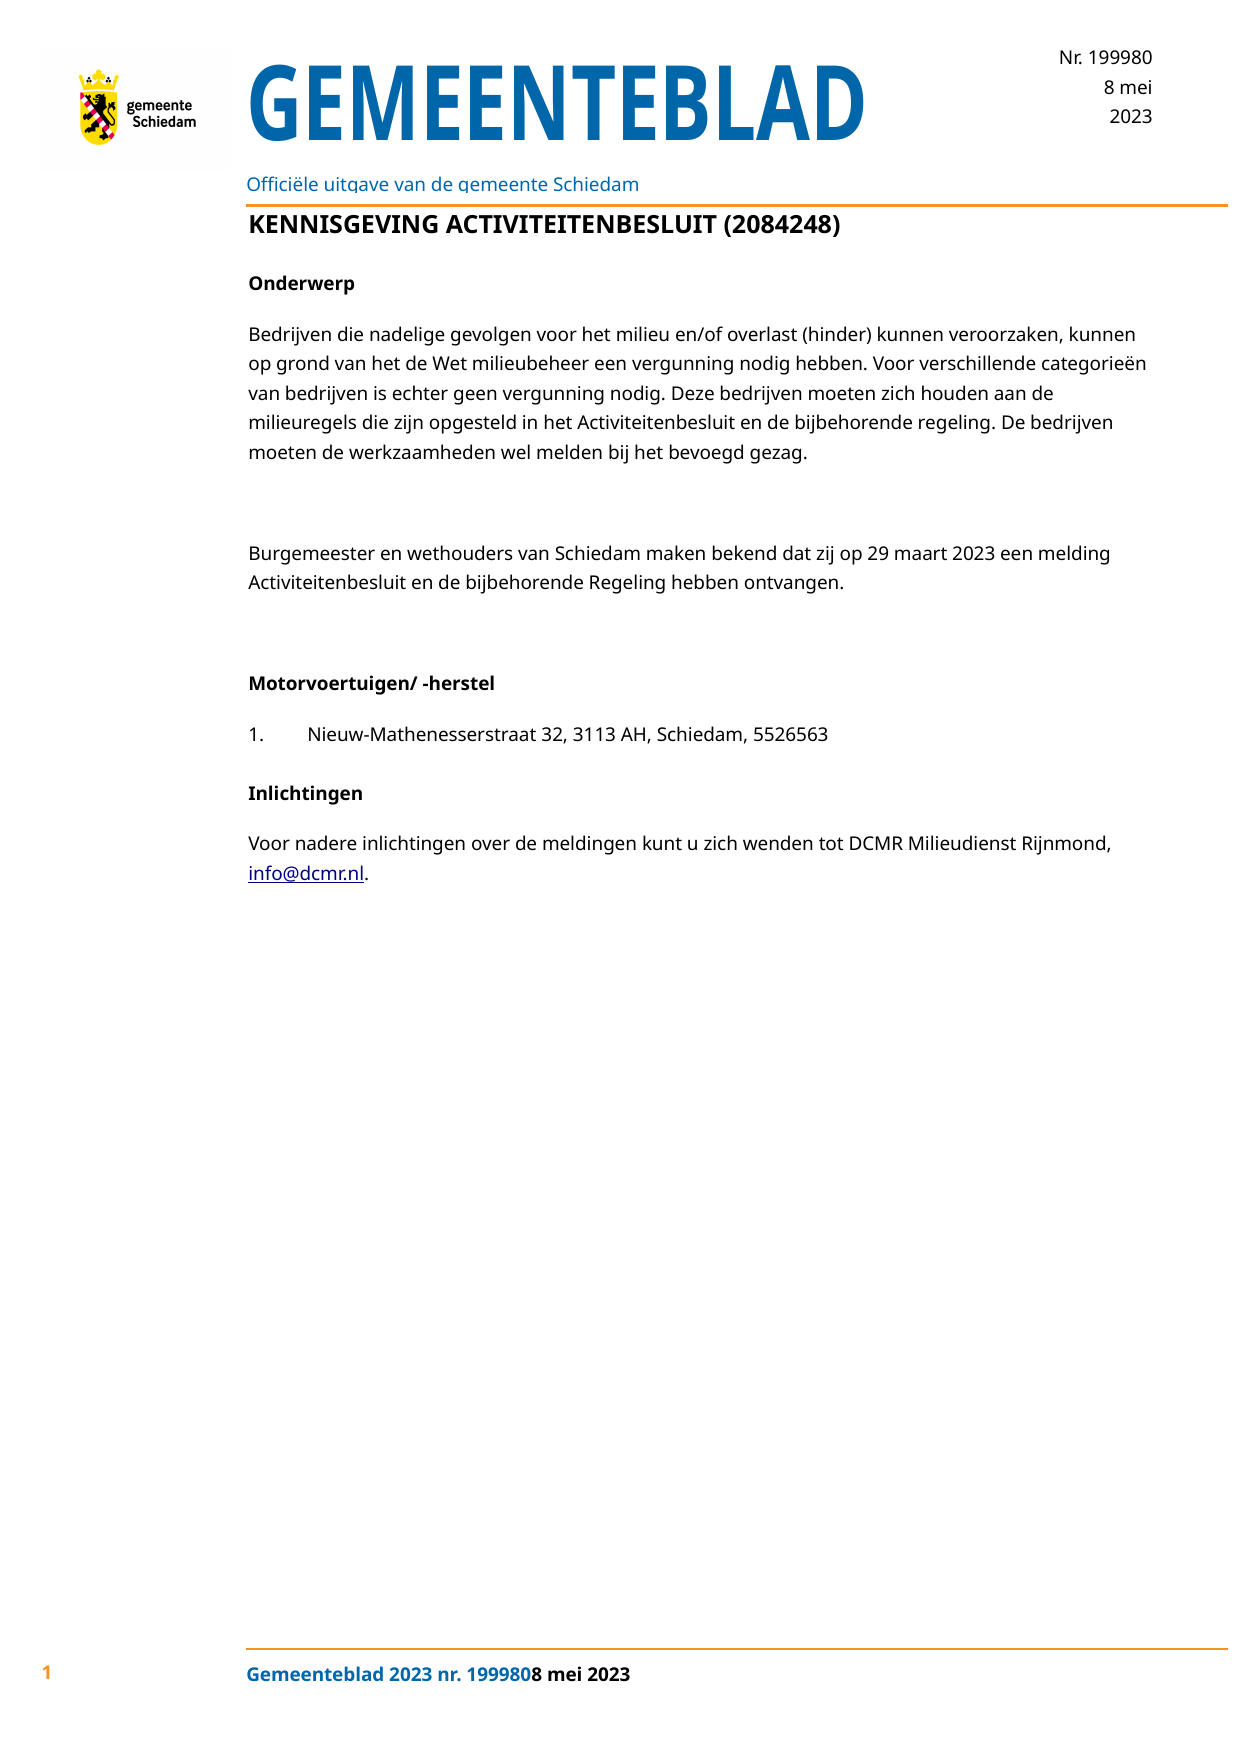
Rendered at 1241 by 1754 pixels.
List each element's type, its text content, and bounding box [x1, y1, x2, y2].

text Motorvoertuigen/ -herstel [248, 670, 1152, 696]
text Bedrijven die nadelige gevolgen voor het milieu en/of overlast (hinder) kunnen veroorzaken, kunnen op grond van het de Wet milieubeheer een vergunning nodig hebben. Voor verschillende categorieën van bedrijven is echter geen vergunning nodig. Deze bedrijven moeten zich houden aan de milieuregels die zijn opgesteld in het Activiteitenbesluit en de bijbehorende regeling. De bedrijven moeten de werkzaamheden wel melden bij het bevoegd gezag. [248, 321, 1152, 465]
text Inlichtingen [248, 780, 1152, 806]
text Onderwerp [248, 270, 1152, 296]
text Burgemeester en wethouders van Schiedam maken bekend dat zij op 29 maart 2023 een melding Activiteitenbesluit en de bijbehorende Regeling hebben ontvangen. [248, 540, 1152, 595]
picture [41, 47, 231, 172]
text KENNISGEVING ACTIVITEITENBESLUIT (2084248) [248, 207, 1152, 241]
text Voor nadere inlichtingen over de meldingen kunt u zich wenden tot DCMR Milieudienst Rijnmond, info@dcmr.nl. [248, 830, 1152, 886]
list Nieuw-Mathenesserstraat 32, 3113 AH, Schiedam, 5526563 [248, 721, 1152, 746]
